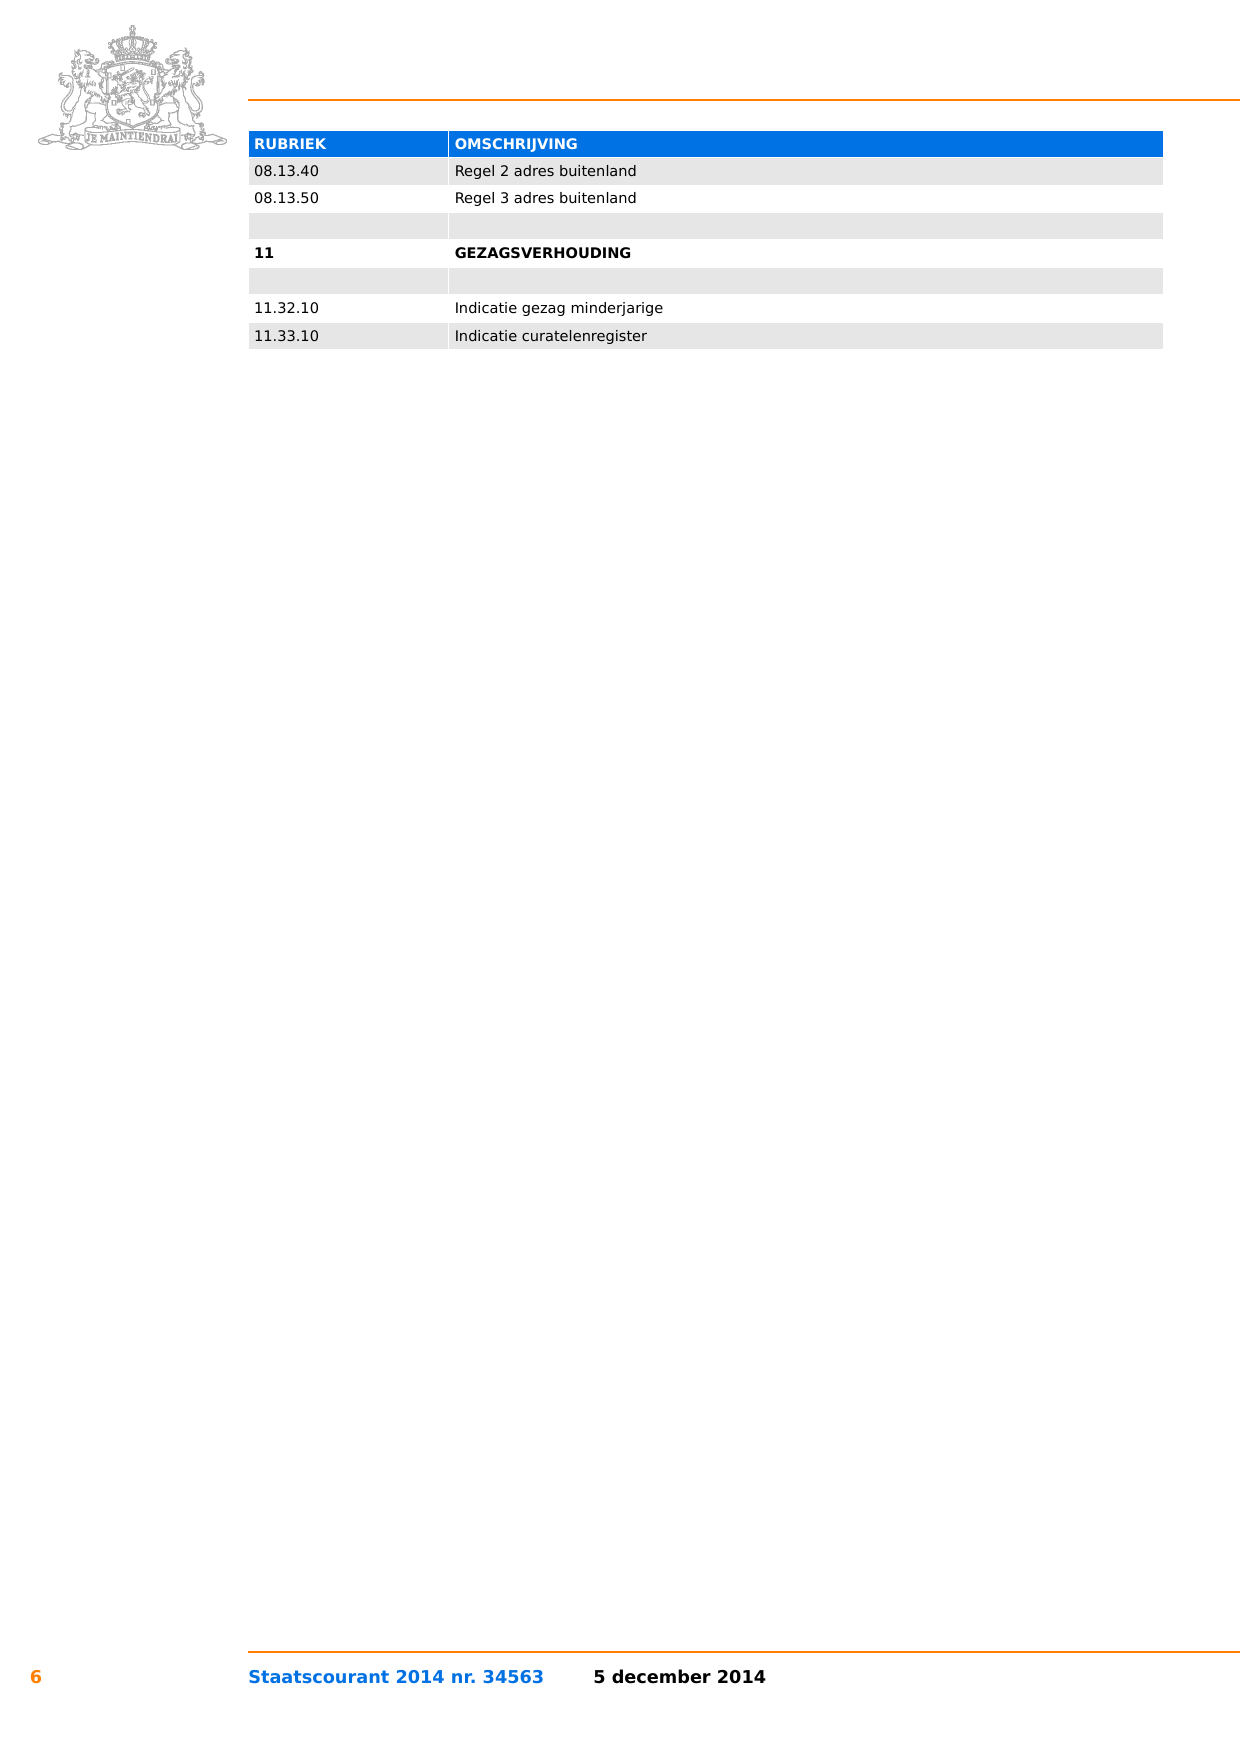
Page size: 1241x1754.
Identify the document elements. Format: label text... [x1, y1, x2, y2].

table_header RUBRIEK [249, 131, 448, 157]
table_cell 11 [249, 241, 448, 267]
table_cell [249, 268, 448, 294]
table_cell [449, 268, 1163, 294]
picture [38, 25, 227, 150]
table_cell GEZAGSVERHOUDING [449, 241, 1163, 267]
table_cell Regel 2 adres buitenland [449, 158, 1163, 185]
table_cell [249, 213, 448, 239]
table_cell Indicatie curatelenregister [449, 323, 1163, 349]
table_cell Indicatie gezag minderjarige [449, 295, 1163, 322]
table_cell 11.32.10 [249, 295, 448, 322]
table_cell 08.13.50 [249, 186, 448, 212]
table_cell [449, 213, 1163, 239]
table_cell 11.33.10 [249, 323, 448, 349]
table_cell 08.13.40 [249, 158, 448, 185]
table_header OMSCHRIJVING [449, 131, 1163, 157]
table_cell Regel 3 adres buitenland [449, 186, 1163, 212]
